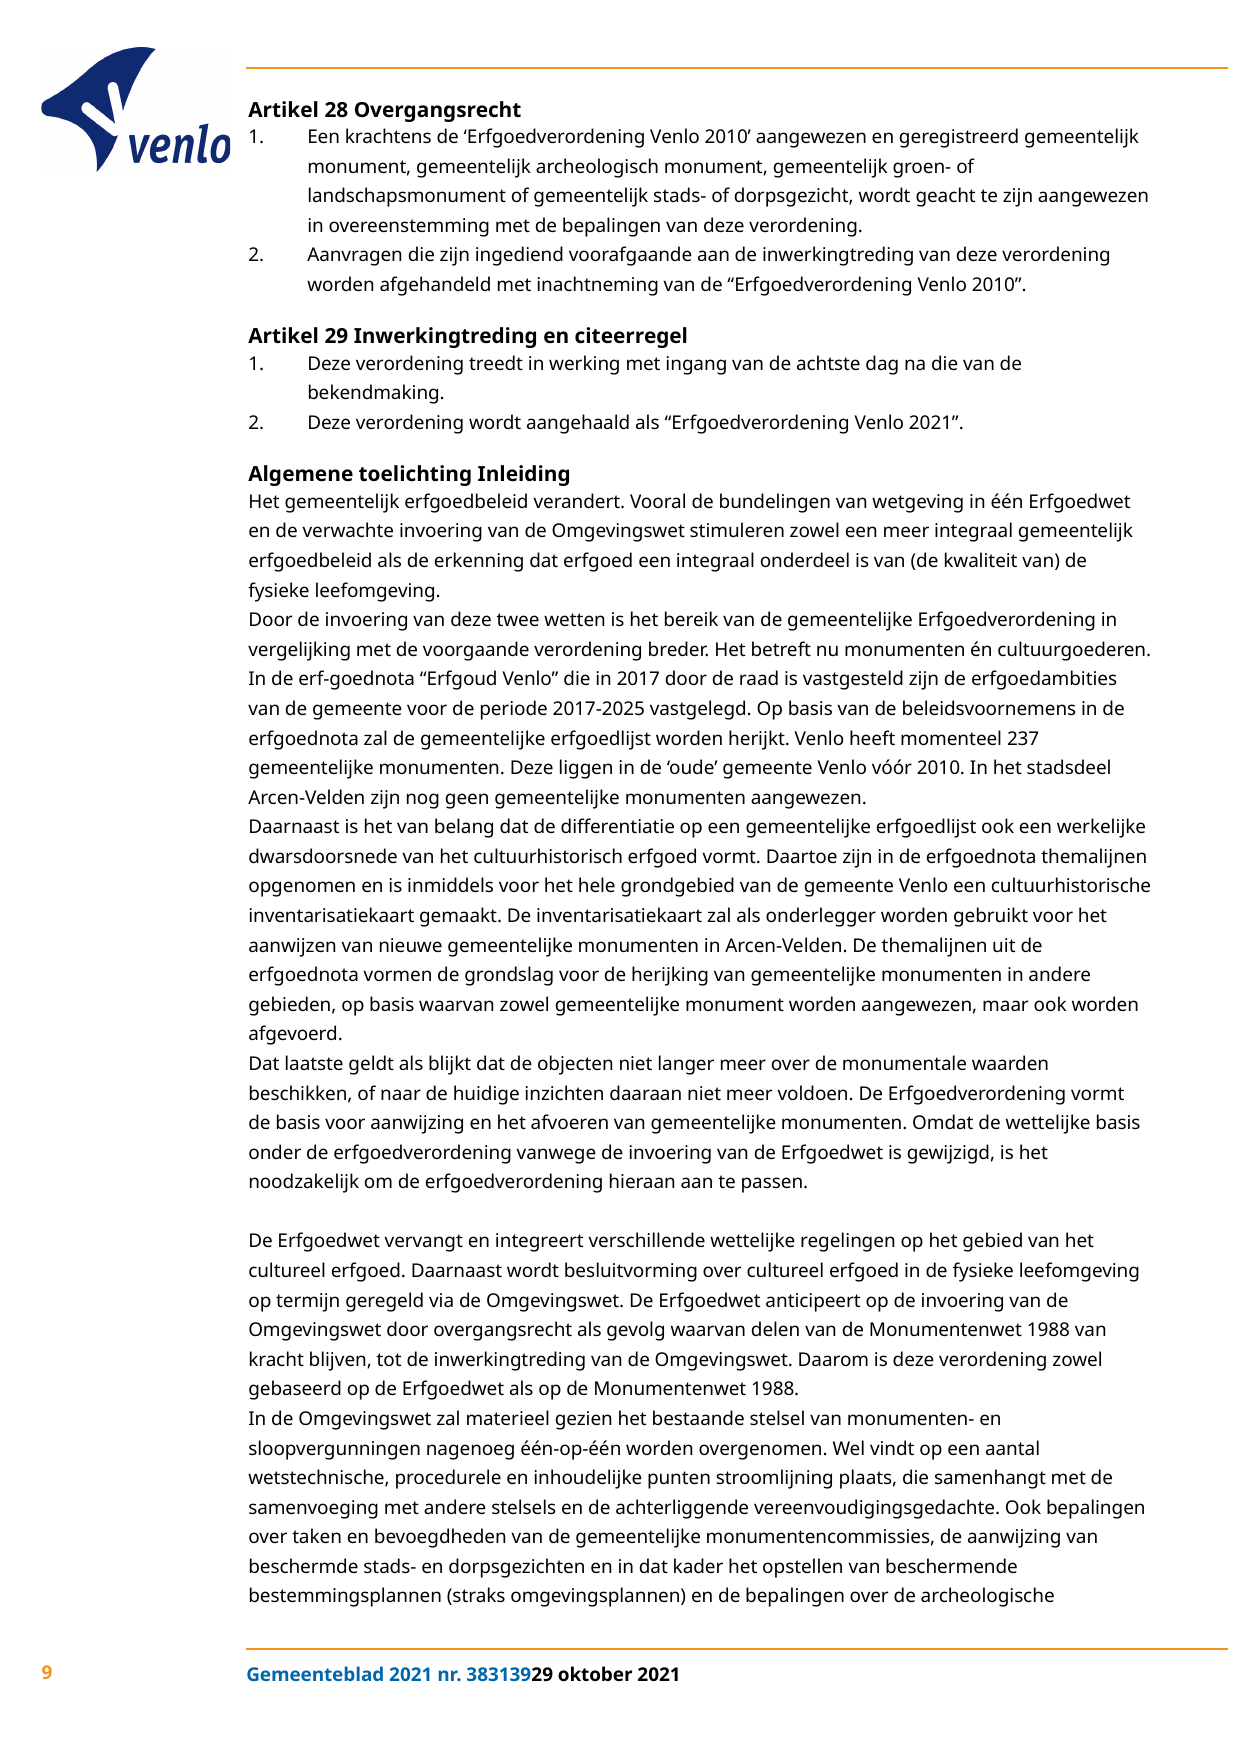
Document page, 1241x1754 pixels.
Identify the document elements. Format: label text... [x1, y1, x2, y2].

list Deze verordening treedt in werking met ingang van de achtste dag na die van de bekendmaking. [248, 350, 1152, 405]
text Algemene toelichting Inleiding [248, 459, 1152, 488]
list Deze verordening wordt aangehaald als “Erfgoedverordening Venlo 2021”. [248, 409, 1152, 435]
list Aanvragen die zijn ingediend voorafgaande aan de inwerkingtreding van deze verordening worden afgehandeld met inachtneming van de “Erfgoedverordening Venlo 2010”. [248, 242, 1152, 297]
picture [41, 47, 231, 172]
text Artikel 29 Inwerkingtreding en citeerregel [248, 322, 1152, 350]
text Het gemeentelijk erfgoedbeleid verandert. Vooral de bundelingen van wetgeving in één Erfgoedwet en de verwachte invoering van de Omgevingswet stimuleren zowel een meer integraal gemeentelijk erfgoedbeleid als de erkenning dat erfgoed een integraal onderdeel is van (de kwaliteit van) de fysieke leefomgeving. [248, 488, 1152, 602]
text In de Omgevingswet zal materieel gezien het bestaande stelsel van monumenten- en sloopvergunningen nagenoeg één-op-één worden overgenomen. Wel vindt op een aantal wetstechnische, procedurele en inhoudelijke punten stroomlijning plaats, die samenhangt met de samenvoeging met andere stelsels en de achterliggende vereenvoudigingsgedachte. Ook bepalingen over taken en bevoegdheden van de gemeentelijke monumentencommissies, de aanwijzing van beschermde stads- en dorpsgezichten en in dat kader het opstellen van beschermende bestemmingsplannen (straks omgevingsplannen) en de bepalingen over de archeologische [248, 1405, 1152, 1608]
text De Erfgoedwet vervangt en integreert verschillende wettelijke regelingen op het gebied van het cultureel erfgoed. Daarnaast wordt besluitvorming over cultureel erfgoed in de fysieke leefomgeving op termijn geregeld via de Omgevingswet. De Erfgoedwet anticipeert op de invoering van de Omgevingswet door overgangsrecht als gevolg waarvan delen van de Monumentenwet 1988 van kracht blijven, tot de inwerkingtreding van de Omgevingswet. Daarom is deze verordening zowel gebaseerd op de Erfgoedwet als op de Monumentenwet 1988. [248, 1228, 1152, 1401]
text Dat laatste geldt als blijkt dat de objecten niet langer meer over de monumentale waarden beschikken, of naar de huidige inzichten daaraan niet meer voldoen. De Erfgoedverordening vormt de basis voor aanwijzing en het afvoeren van gemeentelijke monumenten. Omdat de wettelijke basis onder de erfgoedverordening vanwege de invoering van de Erfgoedwet is gewijzigd, is het noodzakelijk om de erfgoedverordening hieraan aan te passen. [248, 1050, 1152, 1194]
text Daarnaast is het van belang dat de differentiatie op een gemeentelijke erfgoedlijst ook een werkelijke dwarsdoorsnede van het cultuurhistorisch erfgoed vormt. Daartoe zijn in de erfgoednota themalijnen opgenomen en is inmiddels voor het hele grondgebied van de gemeente Venlo een cultuurhistorische inventarisatiekaart gemaakt. De inventarisatiekaart zal als onderlegger worden gebruikt voor het aanwijzen van nieuwe gemeentelijke monumenten in Arcen-Velden. De themalijnen uit de erfgoednota vormen de grondslag voor de herijking van gemeentelijke monumenten in andere gebieden, op basis waarvan zowel gemeentelijke monument worden aangewezen, maar ook worden afgevoerd. [248, 813, 1152, 1046]
text Artikel 28 Overgangsrecht [248, 95, 1152, 123]
text Door de invoering van deze twee wetten is het bereik van de gemeentelijke Erfgoedverordening in vergelijking met de voorgaande verordening breder. Het betreft nu monumenten én cultuurgoederen. In de erf-goednota “Erfgoud Venlo” die in 2017 door de raad is vastgesteld zijn de erfgoedambities van de gemeente voor de periode 2017-2025 vastgelegd. Op basis van de beleidsvoornemens in de erfgoednota zal de gemeentelijke erfgoedlijst worden herijkt. Venlo heeft momenteel 237 gemeentelijke monumenten. Deze liggen in de ‘oude’ gemeente Venlo vóór 2010. In het stadsdeel Arcen-Velden zijn nog geen gemeentelijke monumenten aangewezen. [248, 606, 1152, 809]
list Een krachtens de ‘Erfgoedverordening Venlo 2010’ aangewezen en geregistreerd gemeentelijk monument, gemeentelijk archeologisch monument, gemeentelijk groen- of landschapsmonument of gemeentelijk stads- of dorpsgezicht, wordt geacht te zijn aangewezen in overeenstemming met de bepalingen van deze verordening. [248, 123, 1152, 238]
